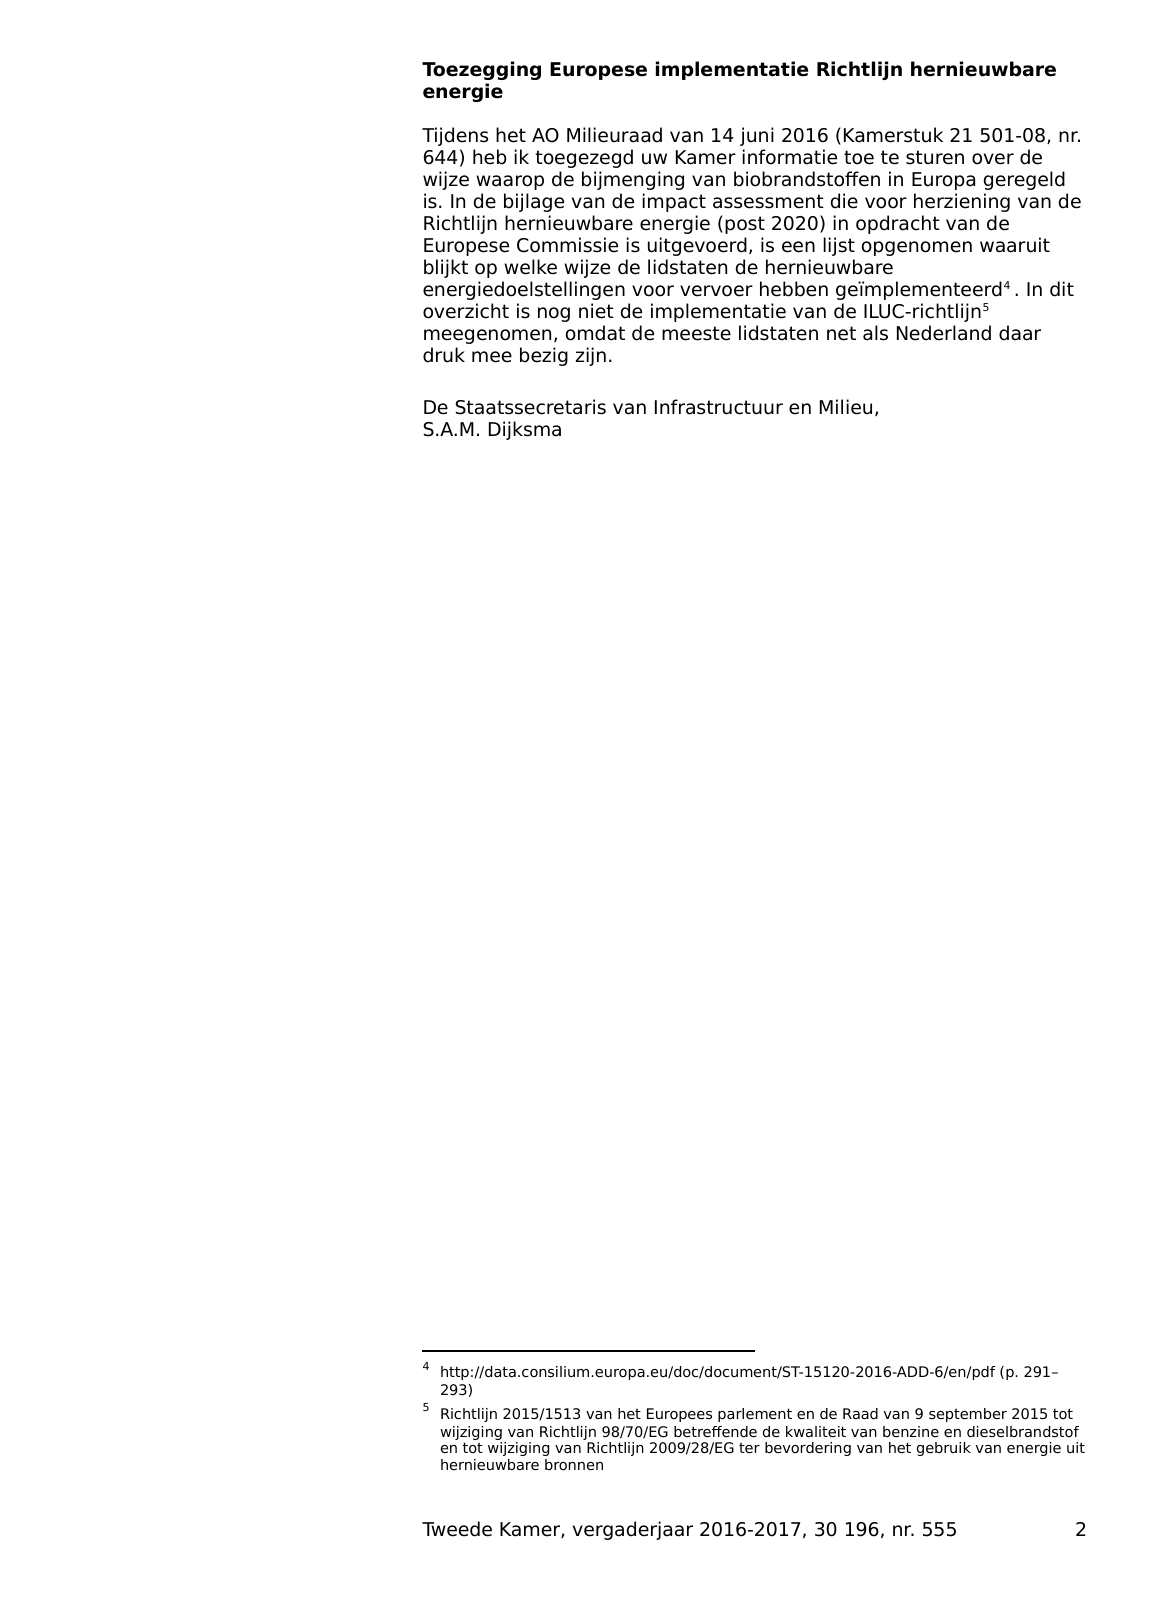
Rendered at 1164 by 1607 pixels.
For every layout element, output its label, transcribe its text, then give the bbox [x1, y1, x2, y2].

text Tijdens het AO Milieuraad van 14 juni 2016 (Kamerstuk 21 501-08, nr. 644) heb ik toegezegd uw Kamer informatie toe te sturen over de wijze waarop de bijmenging van biobrandstoffen in Europa geregeld is. In de bijlage van de impact assessment die voor herziening van de Richtlijn hernieuwbare energie (post 2020) in opdracht van de Europese Commissie is uitgevoerd, is een lijst opgenomen waaruit blijkt op welke wijze de lidstaten de hernieuwbare energiedoelstellingen voor vervoer hebben geïmplementeerd. In dit overzicht is nog niet de implementatie van de ILUC-richtlijn meegenomen, omdat de meeste lidstaten net als Nederland daar druk mee bezig zijn. [422, 125, 1087, 367]
text Richtlijn 2015/1513 van het Europees parlement en de Raad van 9 september 2015 tot wijziging van Richtlijn 98/70/EG betreffende de kwaliteit van benzine en dieselbrandstof en tot wijziging van Richtlijn 2009/28/EG ter bevordering van het gebruik van energie uit hernieuwbare bronnen [422, 1402, 1087, 1474]
text De Staatssecretaris van Infrastructuur en Milieu, S.A.M. Dijksma [422, 397, 1087, 441]
text http://data.consilium.europa.eu/doc/document/ST-15120-2016-ADD-6/en/pdf (p. 291–293) [422, 1360, 1087, 1399]
subtitle Toezegging Europese implementatie Richtlijn hernieuwbare energie [422, 59, 1087, 103]
